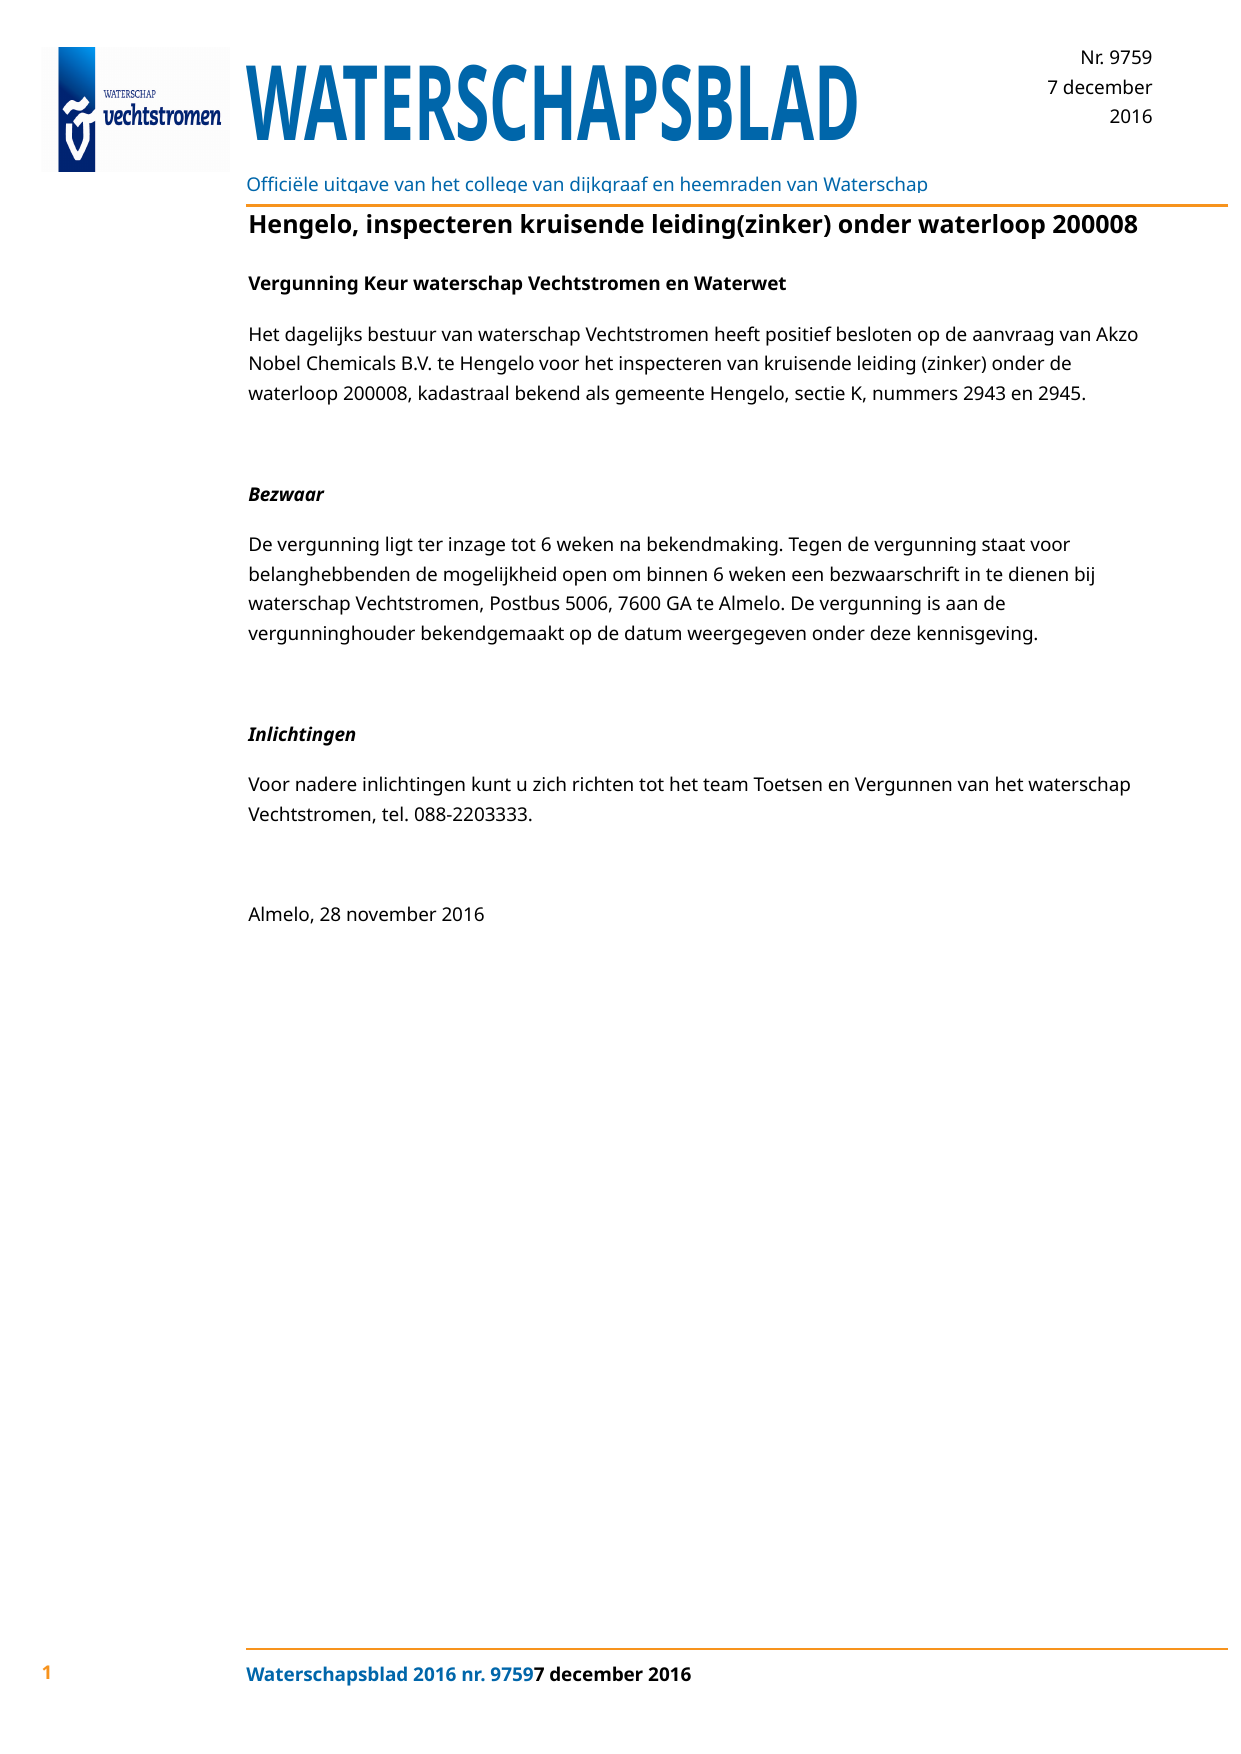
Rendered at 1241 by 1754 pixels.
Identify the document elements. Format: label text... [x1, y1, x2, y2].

text De vergunning ligt ter inzage tot 6 weken na bekendmaking. Tegen de vergunning staat voor belanghebbenden de mogelijkheid open om binnen 6 weken een bezwaarschrift in te dienen bij waterschap Vechtstromen, Postbus 5006, 7600 GA te Almelo. De vergunning is aan de vergunninghouder bekendgemaakt op de datum weergegeven onder deze kennisgeving. [248, 531, 1152, 646]
picture [41, 47, 231, 172]
text Hengelo, inspecteren kruisende leiding(zinker) onder waterloop 200008 [248, 207, 1152, 241]
text Vergunning Keur waterschap Vechtstromen en Waterwet [248, 270, 1152, 296]
text Voor nadere inlichtingen kunt u zich richten tot het team Toetsen en Vergunnen van het waterschap Vechtstromen, tel. 088-2203333. [248, 771, 1152, 826]
text Almelo, 28 november 2016 [248, 902, 1152, 927]
text Het dagelijks bestuur van waterschap Vechtstromen heeft positief besloten op de aanvraag van Akzo Nobel Chemicals B.V. te Hengelo voor het inspecteren van kruisende leiding (zinker) onder de waterloop 200008, kadastraal bekend als gemeente Hengelo, sectie K, nummers 2943 en 2945. [248, 321, 1152, 406]
text Bezwaar [248, 481, 1152, 506]
text Inlichtingen [248, 721, 1152, 746]
